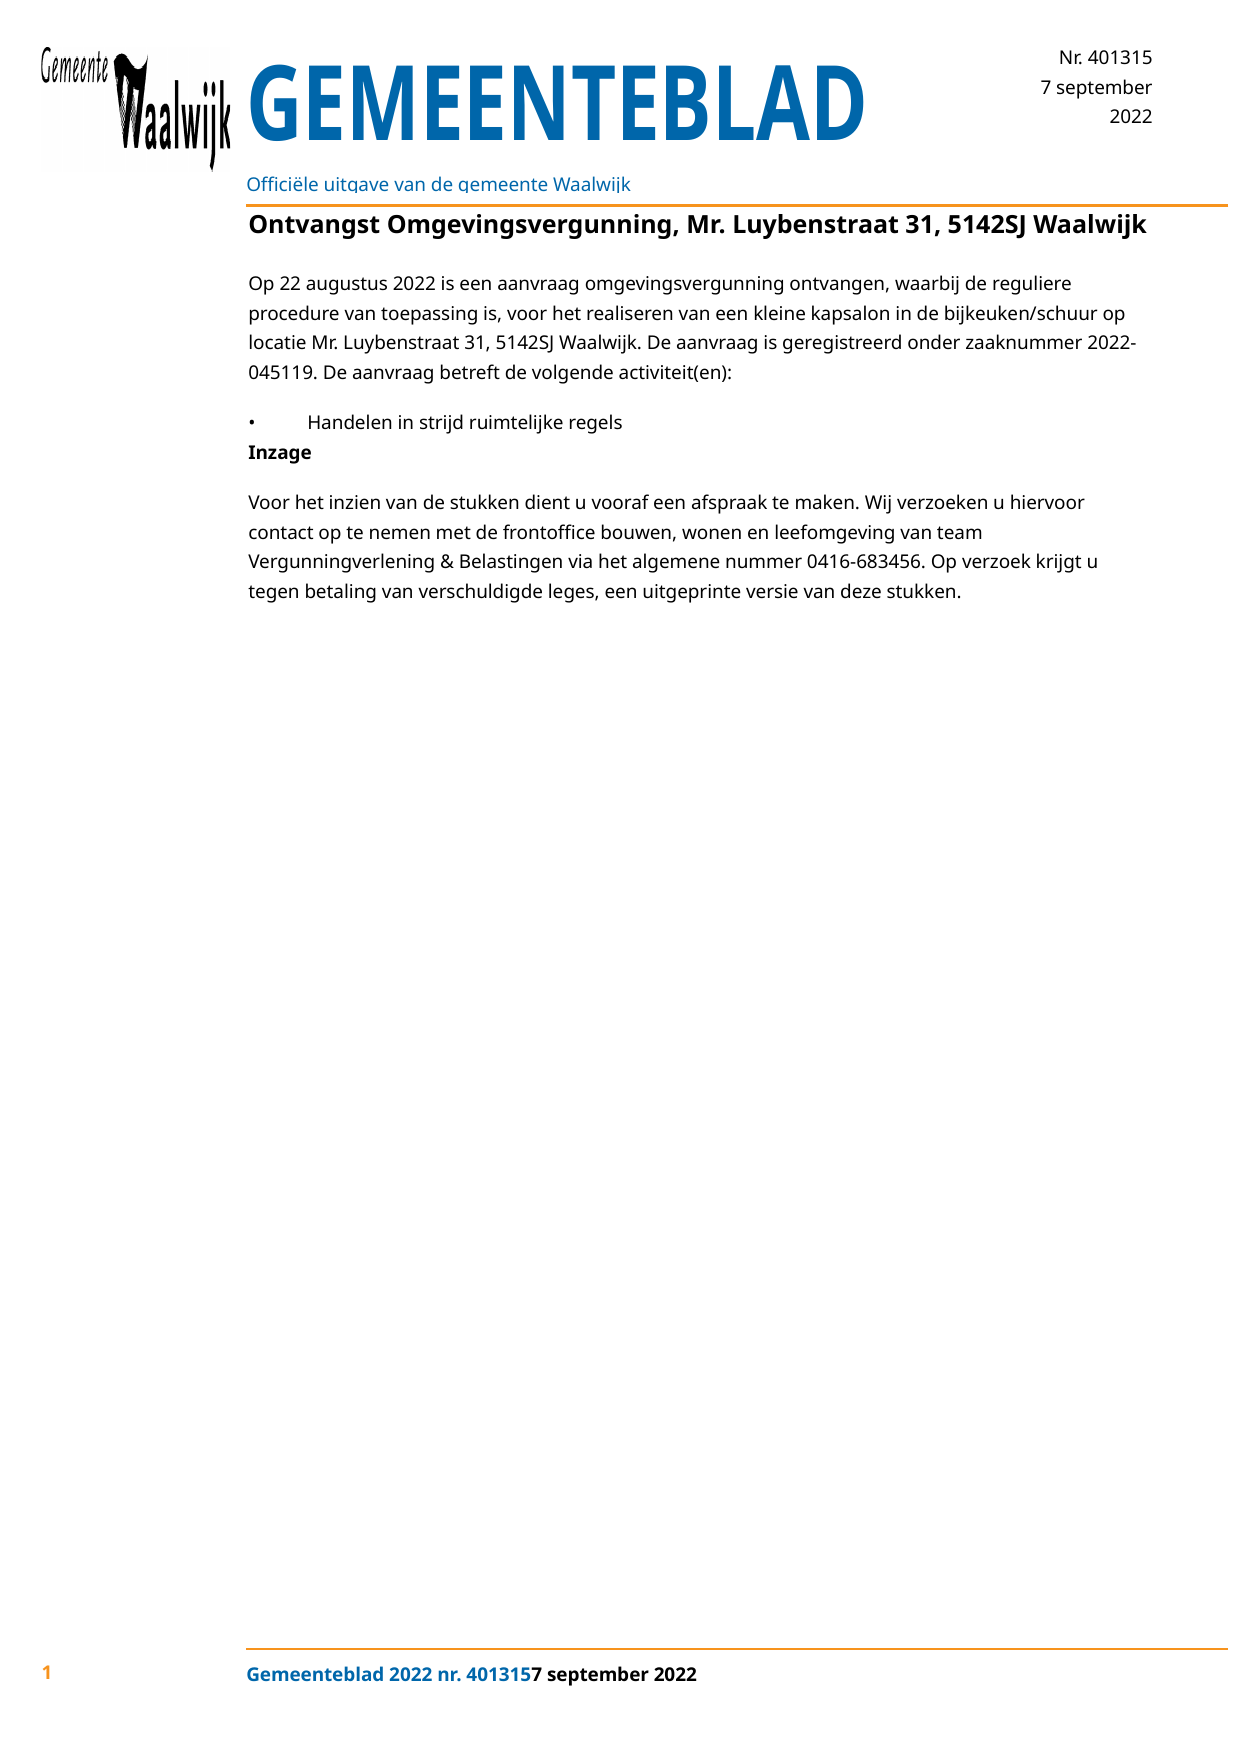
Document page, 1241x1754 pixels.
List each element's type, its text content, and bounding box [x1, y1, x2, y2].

list Handelen in strijd ruimtelijke regels [248, 409, 1152, 435]
text Ontvangst Omgevingsvergunning, Mr. Luybenstraat 31, 5142SJ Waalwijk [248, 207, 1152, 241]
text Op 22 augustus 2022 is een aanvraag omgevingsvergunning ontvangen, waarbij de reguliere procedure van toepassing is, voor het realiseren van een kleine kapsalon in de bijkeuken/schuur op locatie Mr. Luybenstraat 31, 5142SJ Waalwijk. De aanvraag is geregistreerd onder zaaknummer 2022-045119. De aanvraag betreft de volgende activiteit(en): [248, 270, 1152, 385]
text Inzage [248, 439, 1152, 465]
text Voor het inzien van de stukken dient u vooraf een afspraak te maken. Wij verzoeken u hiervoor contact op te nemen met de frontoffice bouwen, wonen en leefomgeving van team Vergunningverlening & Belastingen via het algemene nummer 0416-683456. Op verzoek krijgt u tegen betaling van verschuldigde leges, een uitgeprinte versie van deze stukken. [248, 489, 1152, 604]
picture [41, 47, 231, 172]
